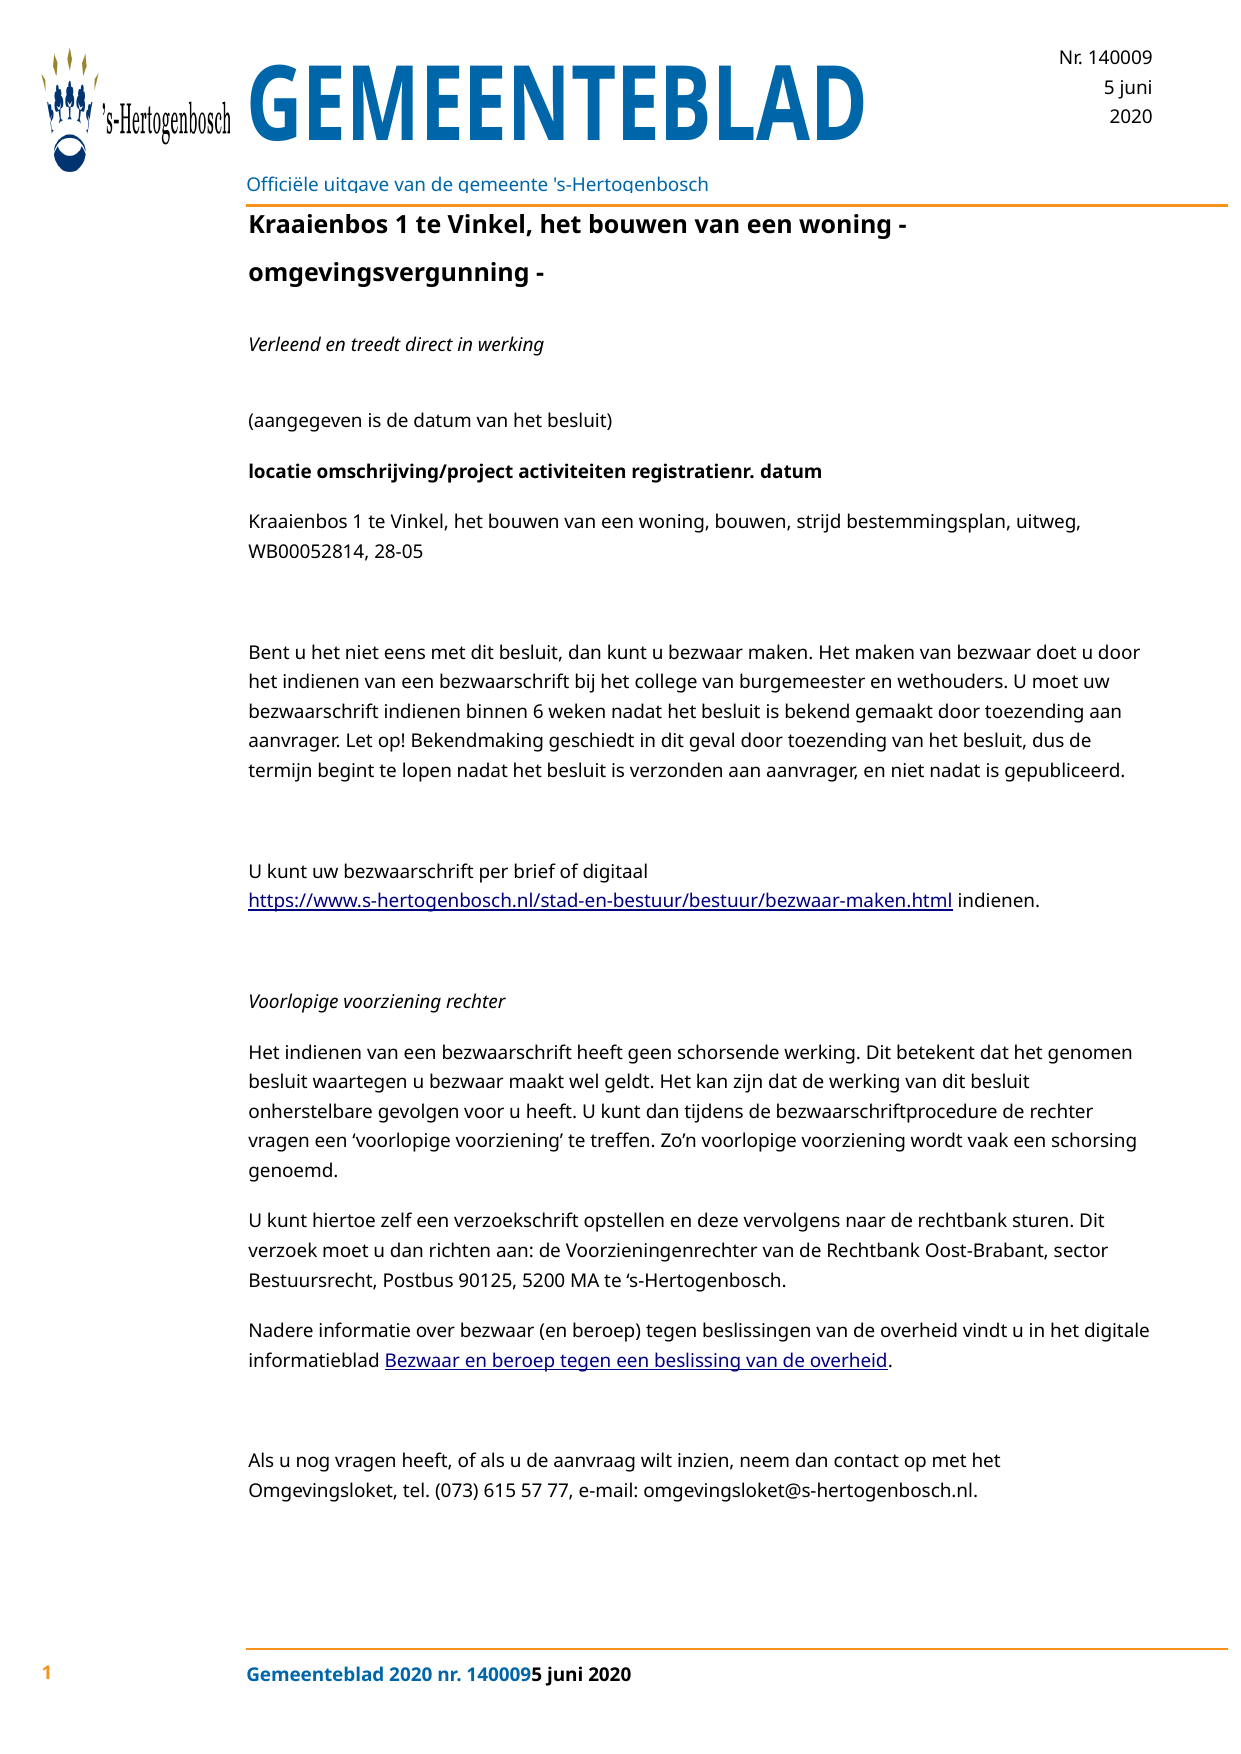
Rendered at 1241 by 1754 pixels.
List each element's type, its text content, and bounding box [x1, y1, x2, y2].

text Nadere informatie over bezwaar (en beroep) tegen beslissingen van de overheid vindt u in het digitale informatieblad Bezwaar en beroep tegen een beslissing van de overheid. [248, 1317, 1152, 1372]
text U kunt uw bezwaarschrift per brief of digitaal https://www.s-hertogenbosch.nl/stad-en-bestuur/bestuur/bezwaar-maken.html indienen. [248, 858, 1152, 913]
text U kunt hiertoe zelf een verzoekschrift opstellen en deze vervolgens naar de rechtbank sturen. Dit verzoek moet u dan richten aan: de Voorzieningenrechter van de Rechtbank Oost-Brabant, sector Bestuursrecht, Postbus 90125, 5200 MA te ‘s-Hertogenbosch. [248, 1208, 1152, 1292]
text Verleend en treedt direct in werking [248, 331, 1152, 357]
text locatie omschrijving/project activiteiten registratienr. datum [248, 458, 1152, 484]
text Kraaienbos 1 te Vinkel, het bouwen van een woning, bouwen, strijd bestemmingsplan, uitweg, WB00052814, 28-05 [248, 508, 1152, 564]
picture [41, 47, 231, 172]
text Als u nog vragen heeft, of als u de aanvraag wilt inzien, neem dan contact op met het Omgevingsloket, tel. (073) 615 57 77, e-mail: omgevingsloket@s-hertogenbosch.nl. [248, 1448, 1152, 1503]
text Het indienen van een bezwaarschrift heeft geen schorsende werking. Dit betekent dat het genomen besluit waartegen u bezwaar maakt wel geldt. Het kan zijn dat de werking van dit besluit onherstelbare gevolgen voor u heeft. U kunt dan tijdens de bezwaarschriftprocedure de rechter vragen een ‘voorlopige voorziening’ te treffen. Zo’n voorlopige voorziening wordt vaak een schorsing genoemd. [248, 1039, 1152, 1183]
text Kraaienbos 1 te Vinkel, het bouwen van een woning - omgevingsvergunning - [248, 207, 1152, 288]
text Bent u het niet eens met dit besluit, dan kunt u bezwaar maken. Het maken van bezwaar doet u door het indienen van een bezwaarschrift bij het college van burgemeester en wethouders. U moet uw bezwaarschrift indienen binnen 6 weken nadat het besluit is bekend gemaakt door toezending aan aanvrager. Let op! Bekendmaking geschiedt in dit geval door toezending van het besluit, dus de termijn begint te lopen nadat het besluit is verzonden aan aanvrager, en niet nadat is gepubliceerd. [248, 639, 1152, 783]
text (aangegeven is de datum van het besluit) [248, 408, 1152, 433]
text Voorlopige voorziening rechter [248, 988, 1152, 1014]
